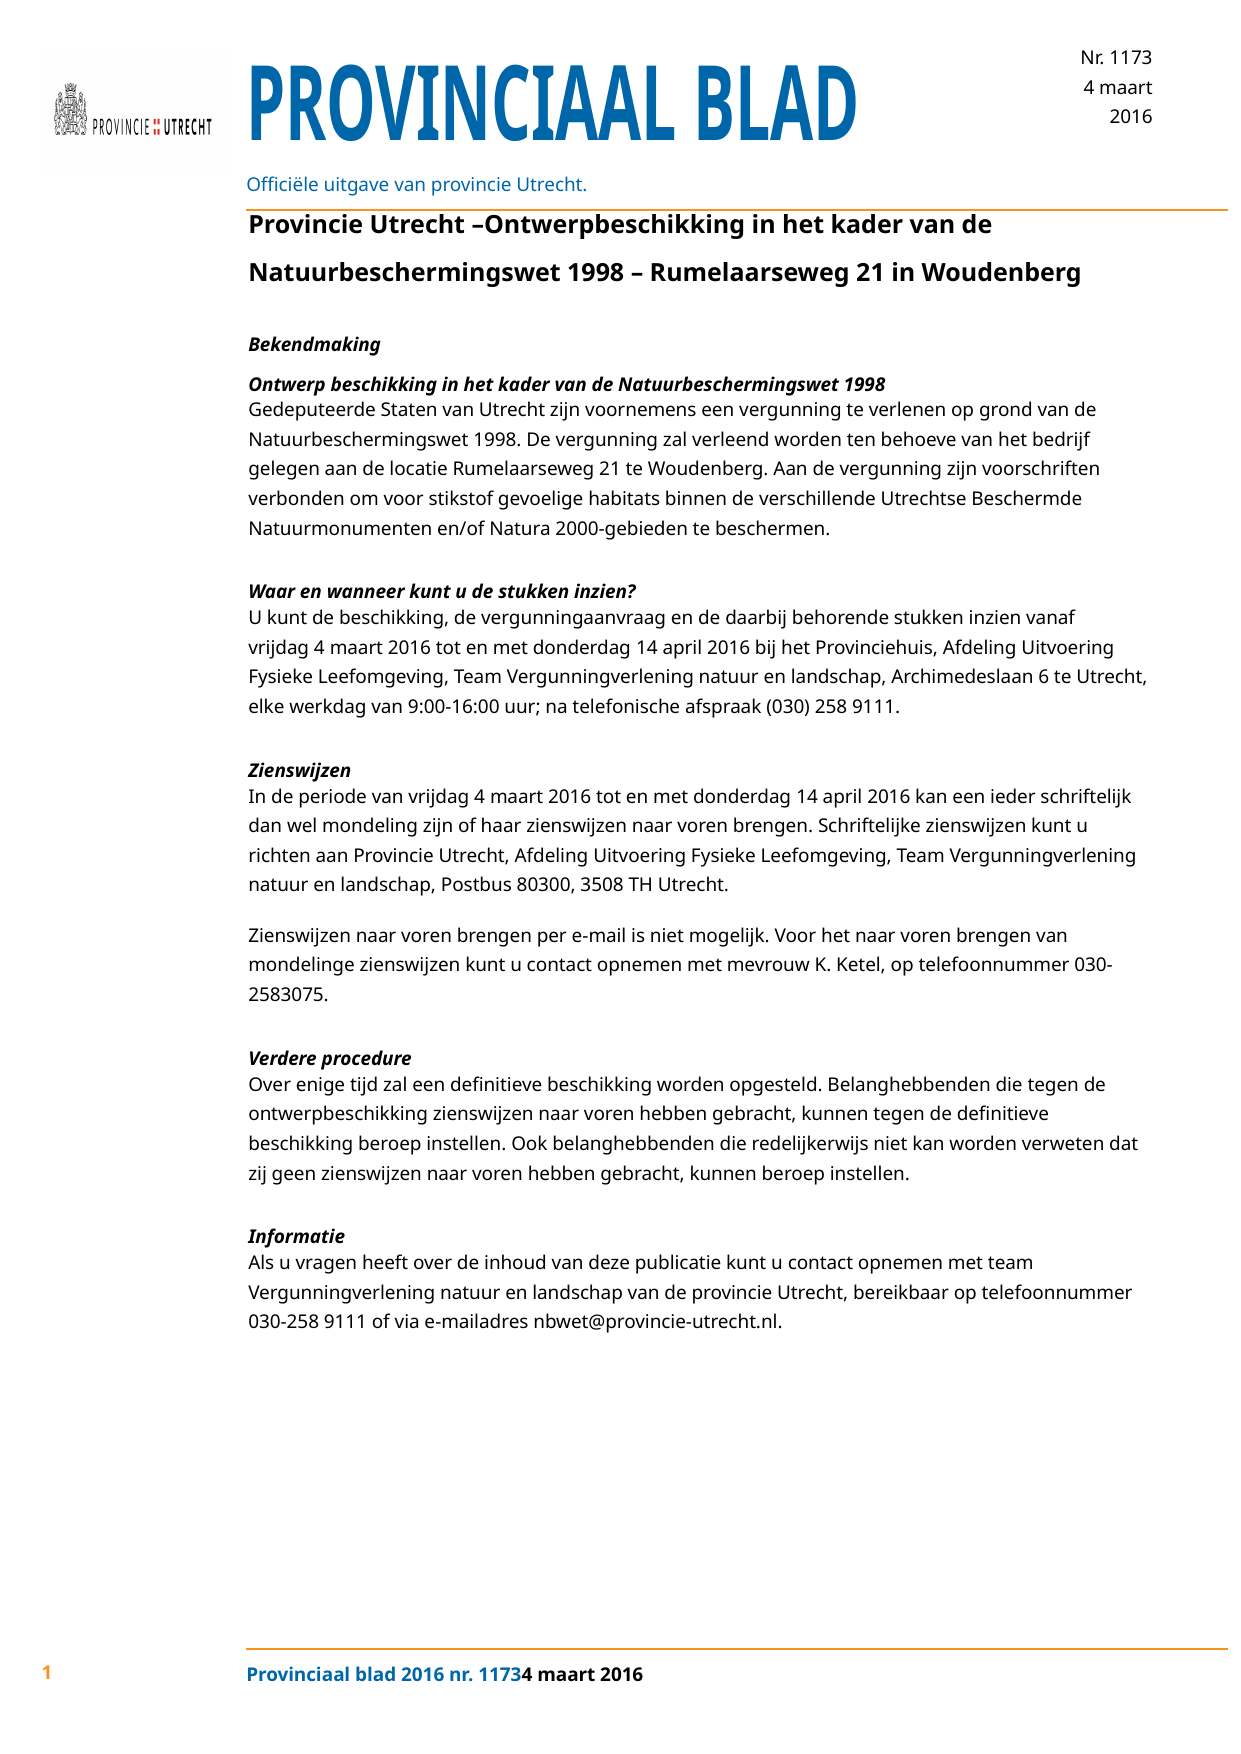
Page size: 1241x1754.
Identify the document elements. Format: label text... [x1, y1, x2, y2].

text Provincie Utrecht –Ontwerpbeschikking in het kader van de Natuurbeschermingswet 1998 – Rumelaarseweg 21 in Woudenberg [248, 211, 1152, 288]
text Verdere procedure [248, 1045, 1152, 1071]
text Bekendmaking [248, 331, 1152, 357]
text Gedeputeerde Staten van Utrecht zijn voornemens een vergunning te verlenen op grond van de Natuurbeschermingswet 1998. De vergunning zal verleend worden ten behoeve van het bedrijf gelegen aan de locatie Rumelaarseweg 21 te Woudenberg. Aan de vergunning zijn voorschriften verbonden om voor stikstof gevoelige habitats binnen de verschillende Utrechtse Beschermde Natuurmonumenten en/of Natura 2000-gebieden te beschermen. [248, 396, 1152, 541]
picture [41, 47, 231, 172]
text In de periode van vrijdag 4 maart 2016 tot en met donderdag 14 april 2016 kan een ieder schriftelijk dan wel mondeling zijn of haar zienswijzen naar voren brengen. Schriftelijke zienswijzen kunt u richten aan Provincie Utrecht, Afdeling Uitvoering Fysieke Leefomgeving, Team Vergunningverlening natuur en landschap, Postbus 80300, 3508 TH Utrecht. [248, 783, 1152, 897]
text Over enige tijd zal een definitieve beschikking worden opgesteld. Belanghebbenden die tegen de ontwerpbeschikking zienswijzen naar voren hebben gebracht, kunnen tegen de definitieve beschikking beroep instellen. Ook belanghebbenden die redelijkerwijs niet kan worden verweten dat zij geen zienswijzen naar voren hebben gebracht, kunnen beroep instellen. [248, 1071, 1152, 1185]
text Waar en wanneer kunt u de stukken inzien? [248, 579, 1152, 604]
text Informatie [248, 1224, 1152, 1249]
text Zienswijzen [248, 757, 1152, 783]
text Ontwerp beschikking in het kader van de Natuurbeschermingswet 1998 [248, 371, 1152, 396]
text U kunt de beschikking, de vergunningaanvraag en de daarbij behorende stukken inzien vanaf vrijdag 4 maart 2016 tot en met donderdag 14 april 2016 bij het Provinciehuis, Afdeling Uitvoering Fysieke Leefomgeving, Team Vergunningverlening natuur en landschap, Archimedeslaan 6 te Utrecht, elke werkdag van 9:00-16:00 uur; na telefonische afspraak (030) 258 9111. [248, 604, 1152, 719]
text Als u vragen heeft over de inhoud van deze publicatie kunt u contact opnemen met team Vergunningverlening natuur en landschap van de provincie Utrecht, bereikbaar op telefoonnummer 030-258 9111 of via e-mailadres nbwet@provincie-utrecht.nl. [248, 1249, 1152, 1334]
text Zienswijzen naar voren brengen per e-mail is niet mogelijk. Voor het naar voren brengen van mondelinge zienswijzen kunt u contact opnemen met mevrouw K. Ketel, op telefoonnummer 030-2583075. [248, 922, 1152, 1007]
